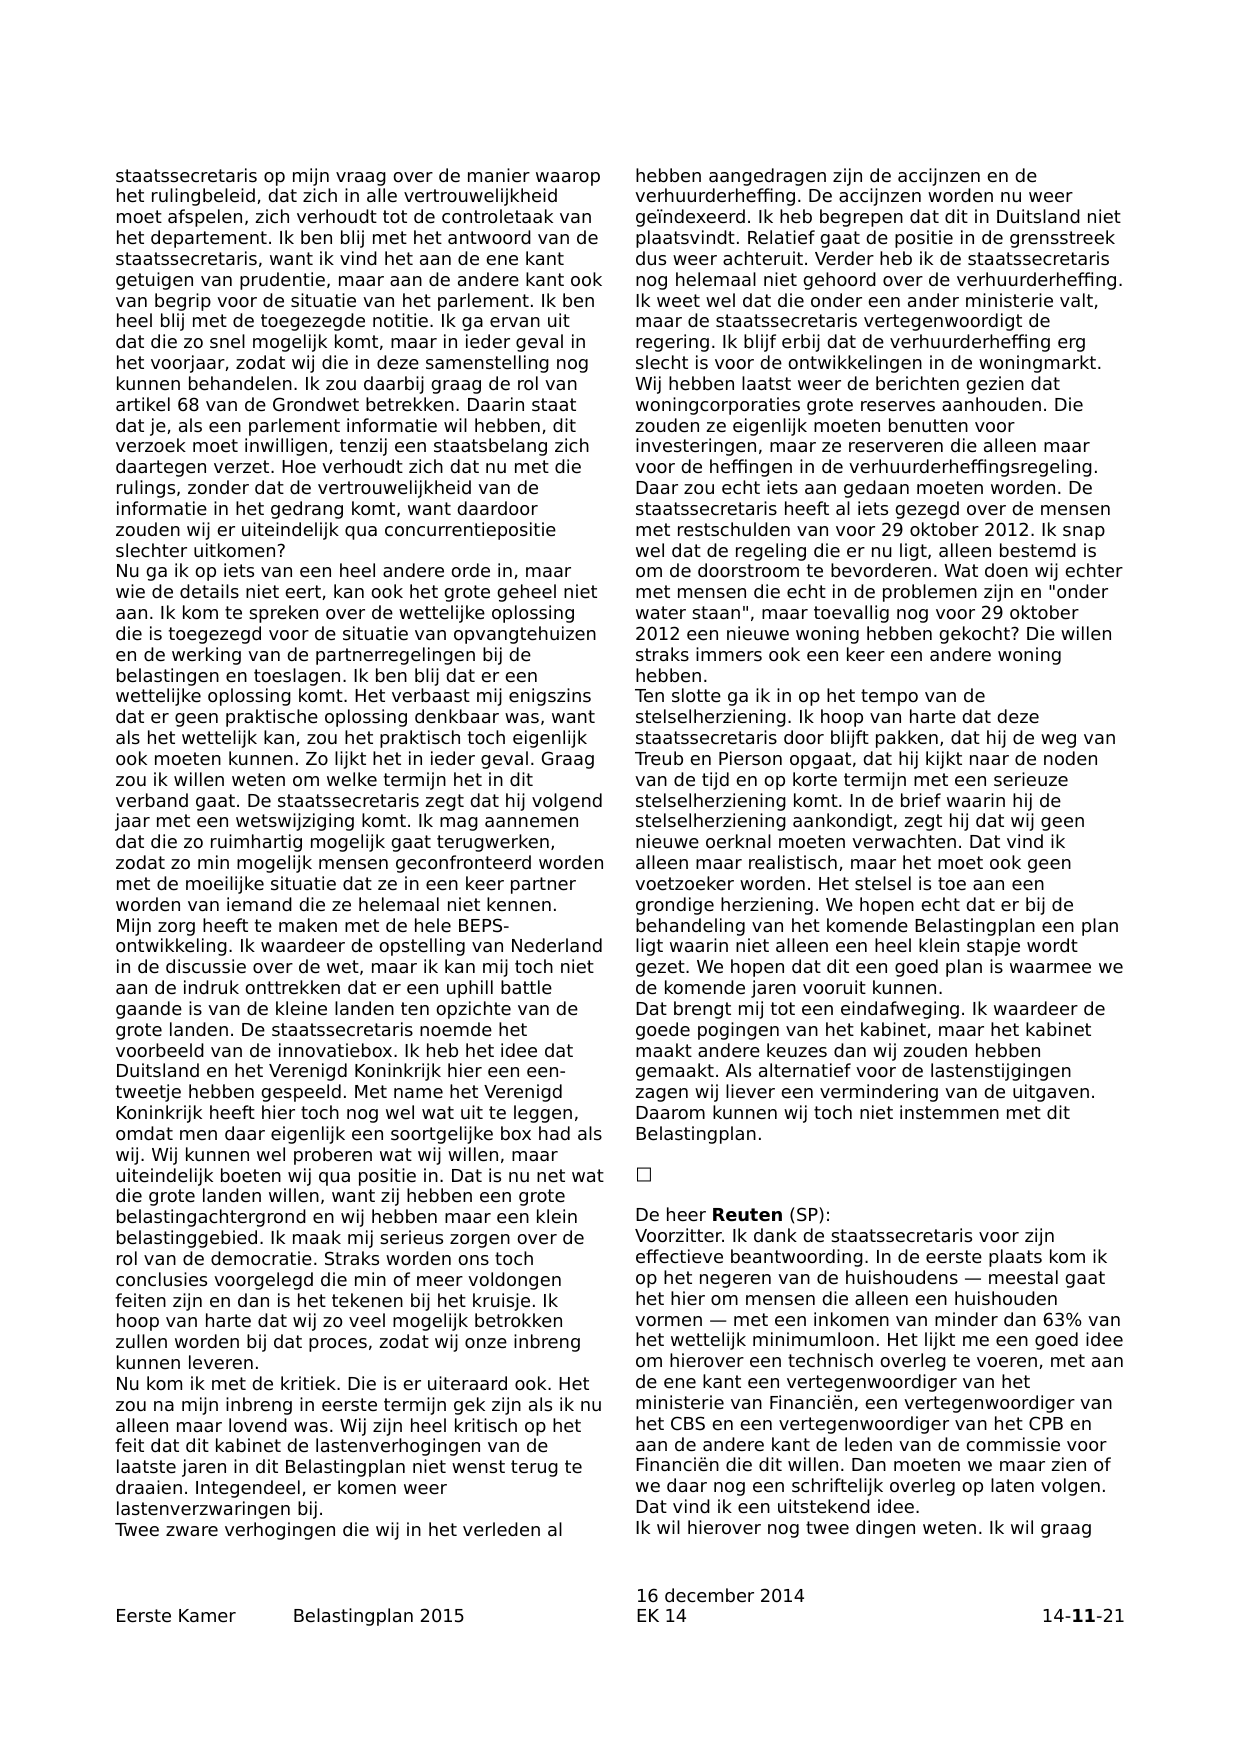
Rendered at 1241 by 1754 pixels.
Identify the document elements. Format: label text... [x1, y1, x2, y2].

text Ik wil hierover nog twee dingen weten. Ik wil graag [635, 1518, 1125, 1538]
text Twee zware verhogingen die wij in het verleden al [115, 1519, 605, 1540]
text hebben aangedragen zijn de accijnzen en de verhuurderheffing. De accijnzen worden nu weer geïndexeerd. Ik heb begrepen dat dit in Duitsland niet plaatsvindt. Relatief gaat de positie in de grensstreek dus weer achteruit. Verder heb ik de staatssecretaris nog helemaal niet gehoord over de verhuurderheffing. Ik weet wel dat die onder een ander ministerie valt, maar de staatssecretaris vertegenwoordigt de regering. Ik blijf erbij dat de verhuurderheffing erg slecht is voor de ontwikkelingen in de woningmarkt. Wij hebben laatst weer de berichten gezien dat woningcorporaties grote reserves aanhouden. Die zouden ze eigenlijk moeten benutten voor investeringen, maar ze reserveren die alleen maar voor de heffingen in de verhuurderheffingsregeling. Daar zou echt iets aan gedaan moeten worden. De staatssecretaris heeft al iets gezegd over de mensen met restschulden van voor 29 oktober 2012. Ik snap wel dat de regeling die er nu ligt, alleen bestemd is om de doorstroom te bevorderen. Wat doen wij echter met mensen die echt in de problemen zijn en "onder water staan", maar toevallig nog voor 29 oktober 2012 een nieuwe woning hebben gekocht? Die willen straks immers ook een keer een andere woning hebben. [635, 165, 1125, 686]
text ⬜ [635, 1164, 1125, 1185]
text Ten slotte ga ik in op het tempo van de stelselherziening. Ik hoop van harte dat deze staatssecretaris door blijft pakken, dat hij de weg van Treub en Pierson opgaat, dat hij kijkt naar de noden van de tijd en op korte termijn met een serieuze stelselherziening komt. In de brief waarin hij de stelselherziening aankondigt, zegt hij dat wij geen nieuwe oerknal moeten verwachten. Dat vind ik alleen maar realistisch, maar het moet ook geen voetzoeker worden. Het stelsel is toe aan een grondige herziening. We hopen echt dat er bij de behandeling van het komende Belastingplan een plan ligt waarin niet alleen een heel klein stapje wordt gezet. We hopen dat dit een goed plan is waarmee we de komende jaren vooruit kunnen. [635, 686, 1125, 999]
text staatssecretaris op mijn vraag over de manier waarop het rulingbeleid, dat zich in alle vertrouwelijkheid moet afspelen, zich verhoudt tot de controletaak van het departement. Ik ben blij met het antwoord van de staatssecretaris, want ik vind het aan de ene kant getuigen van prudentie, maar aan de andere kant ook van begrip voor de situatie van het parlement. Ik ben heel blij met de toegezegde notitie. Ik ga ervan uit dat die zo snel mogelijk komt, maar in ieder geval in het voorjaar, zodat wij die in deze samenstelling nog kunnen behandelen. Ik zou daarbij graag de rol van artikel 68 van de Grondwet betrekken. Daarin staat dat je, als een parlement informatie wil hebben, dit verzoek moet inwilligen, tenzij een staatsbelang zich daartegen verzet. Hoe verhoudt zich dat nu met die rulings, zonder dat de vertrouwelijkheid van de informatie in het gedrang komt, want daardoor zouden wij er uiteindelijk qua concurrentiepositie slechter uitkomen? [115, 165, 605, 561]
text Nu kom ik met de kritiek. Die is er uiteraard ook. Het zou na mijn inbreng in eerste termijn gek zijn als ik nu alleen maar lovend was. Wij zijn heel kritisch op het feit dat dit kabinet de lastenverhogingen van de laatste jaren in dit Belastingplan niet wenst terug te draaien. Integendeel, er komen weer lastenverzwaringen bij. [115, 1374, 605, 1519]
text Mijn zorg heeft te maken met de hele BEPS-ontwikkeling. Ik waardeer de opstelling van Nederland in de discussie over de wet, maar ik kan mij toch niet aan de indruk onttrekken dat er een uphill battle gaande is van de kleine landen ten opzichte van de grote landen. De staatssecretaris noemde het voorbeeld van de innovatiebox. Ik heb het idee dat Duitsland en het Verenigd Koninkrijk hier een een-tweetje hebben gespeeld. Met name het Verenigd Koninkrijk heeft hier toch nog wel wat uit te leggen, omdat men daar eigenlijk een soortgelijke box had als wij. Wij kunnen wel proberen wat wij willen, maar uiteindelijk boeten wij qua positie in. Dat is nu net wat die grote landen willen, want zij hebben een grote belastingachtergrond en wij hebben maar een klein belastinggebied. Ik maak mij serieus zorgen over de rol van de democratie. Straks worden ons toch conclusies voorgelegd die min of meer voldongen feiten zijn en dan is het tekenen bij het kruisje. Ik hoop van harte dat wij zo veel mogelijk betrokken zullen worden bij dat proces, zodat wij onze inbreng kunnen leveren. [115, 915, 605, 1374]
text Nu ga ik op iets van een heel andere orde in, maar wie de details niet eert, kan ook het grote geheel niet aan. Ik kom te spreken over de wettelijke oplossing die is toegezegd voor de situatie van opvangtehuizen en de werking van de partnerregelingen bij de belastingen en toeslagen. Ik ben blij dat er een wettelijke oplossing komt. Het verbaast mij enigszins dat er geen praktische oplossing denkbaar was, want als het wettelijk kan, zou het praktisch toch eigenlijk ook moeten kunnen. Zo lijkt het in ieder geval. Graag zou ik willen weten om welke termijn het in dit verband gaat. De staatssecretaris zegt dat hij volgend jaar met een wetswijziging komt. Ik mag aannemen dat die zo ruimhartig mogelijk gaat terugwerken, zodat zo min mogelijk mensen geconfronteerd worden met de moeilijke situatie dat ze in een keer partner worden van iemand die ze helemaal niet kennen. [115, 561, 605, 915]
text Dat brengt mij tot een eindafweging. Ik waardeer de goede pogingen van het kabinet, maar het kabinet maakt andere keuzes dan wij zouden hebben gemaakt. Als alternatief voor de lastenstijgingen zagen wij liever een vermindering van de uitgaven. Daarom kunnen wij toch niet instemmen met dit Belastingplan. [635, 999, 1125, 1144]
text Voorzitter. Ik dank de staatssecretaris voor zijn effectieve beantwoording. In de eerste plaats kom ik op het negeren van de huishoudens — meestal gaat het hier om mensen die alleen een huishouden vormen — met een inkomen van minder dan 63% van het wettelijk minimumloon. Het lijkt me een goed idee om hierover een technisch overleg te voeren, met aan de ene kant een vertegenwoordiger van het ministerie van Financiën, een vertegenwoordiger van het CBS en een vertegenwoordiger van het CPB en aan de andere kant de leden van de commissie voor Financiën die dit willen. Dan moeten we maar zien of we daar nog een schriftelijk overleg op laten volgen. Dat vind ik een uitstekend idee. [635, 1226, 1125, 1518]
text De heer Reuten (SP): [635, 1205, 1125, 1226]
